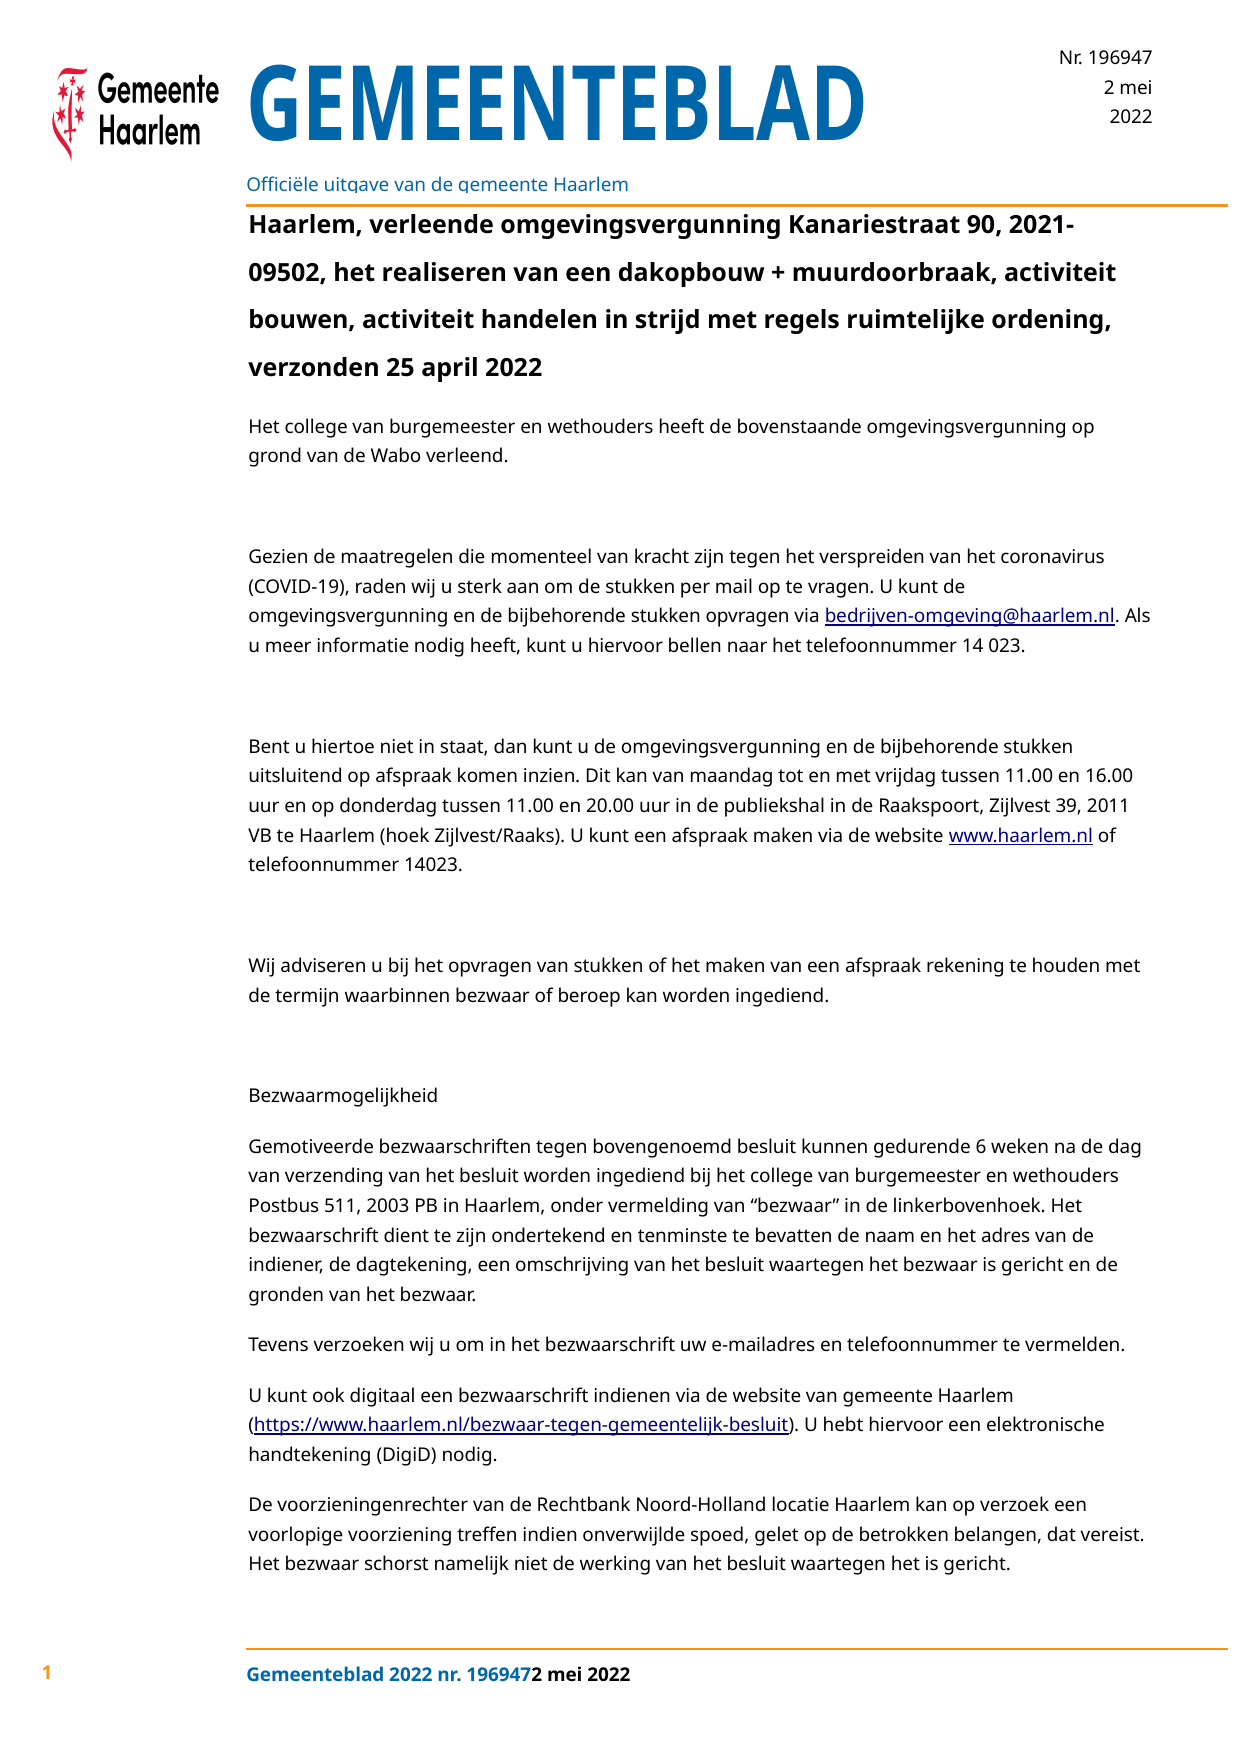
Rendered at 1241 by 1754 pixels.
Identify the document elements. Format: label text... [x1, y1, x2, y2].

text Wij adviseren u bij het opvragen van stukken of het maken van een afspraak rekening te houden met de termijn waarbinnen bezwaar of beroep kan worden ingediend. [248, 952, 1152, 1008]
text Tevens verzoeken wij u om in het bezwaarschrift uw e-mailadres en telefoonnummer te vermelden. [248, 1331, 1152, 1357]
picture [41, 47, 231, 172]
text Bent u hiertoe niet in staat, dan kunt u de omgevingsvergunning en de bijbehorende stukken uitsluitend op afspraak komen inzien. Dit kan van maandag tot en met vrijdag tussen 11.00 en 16.00 uur en op donderdag tussen 11.00 en 20.00 uur in de publiekshal in de Raakspoort, Zijlvest 39, 2011 VB te Haarlem (hoek Zijlvest/Raaks). U kunt een afspraak maken via de website www.haarlem.nl of telefoonnummer 14023. [248, 733, 1152, 877]
text De voorzieningenrechter van de Rechtbank Noord-Holland locatie Haarlem kan op verzoek een voorlopige voorziening treffen indien onverwijlde spoed, gelet op de betrokken belangen, dat vereist. Het bezwaar schorst namelijk niet de werking van het besluit waartegen het is gericht. [248, 1491, 1152, 1576]
text Haarlem, verleende omgevingsvergunning Kanariestraat 90, 2021-09502, het realiseren van een dakopbouw + muurdoorbraak, activiteit bouwen, activiteit handelen in strijd met regels ruimtelijke ordening, verzonden 25 april 2022 [248, 207, 1152, 384]
text Het college van burgemeester en wethouders heeft de bovenstaande omgevingsvergunning op grond van de Wabo verleend. [248, 413, 1152, 468]
text Bezwaarmogelijkheid [248, 1083, 1152, 1108]
text Gezien de maatregelen die momenteel van kracht zijn tegen het verspreiden van het coronavirus (COVID-19), raden wij u sterk aan om de stukken per mail op te vragen. U kunt de omgevingsvergunning en de bijbehorende stukken opvragen via bedrijven-omgeving@haarlem.nl. Als u meer informatie nodig heeft, kunt u hiervoor bellen naar het telefoonnummer 14 023. [248, 543, 1152, 658]
text Gemotiveerde bezwaarschriften tegen bovengenoemd besluit kunnen gedurende 6 weken na de dag van verzending van het besluit worden ingediend bij het college van burgemeester en wethouders Postbus 511, 2003 PB in Haarlem, onder vermelding van “bezwaar” in de linkerbovenhoek. Het bezwaarschrift dient te zijn ondertekend en tenminste te bevatten de naam en het adres van de indiener, de dagtekening, een omschrijving van het besluit waartegen het bezwaar is gericht en de gronden van het bezwaar. [248, 1133, 1152, 1307]
text U kunt ook digitaal een bezwaarschrift indienen via de website van gemeente Haarlem (https://www.haarlem.nl/bezwaar-tegen-gemeentelijk-besluit). U hebt hiervoor een elektronische handtekening (DigiD) nodig. [248, 1382, 1152, 1467]
